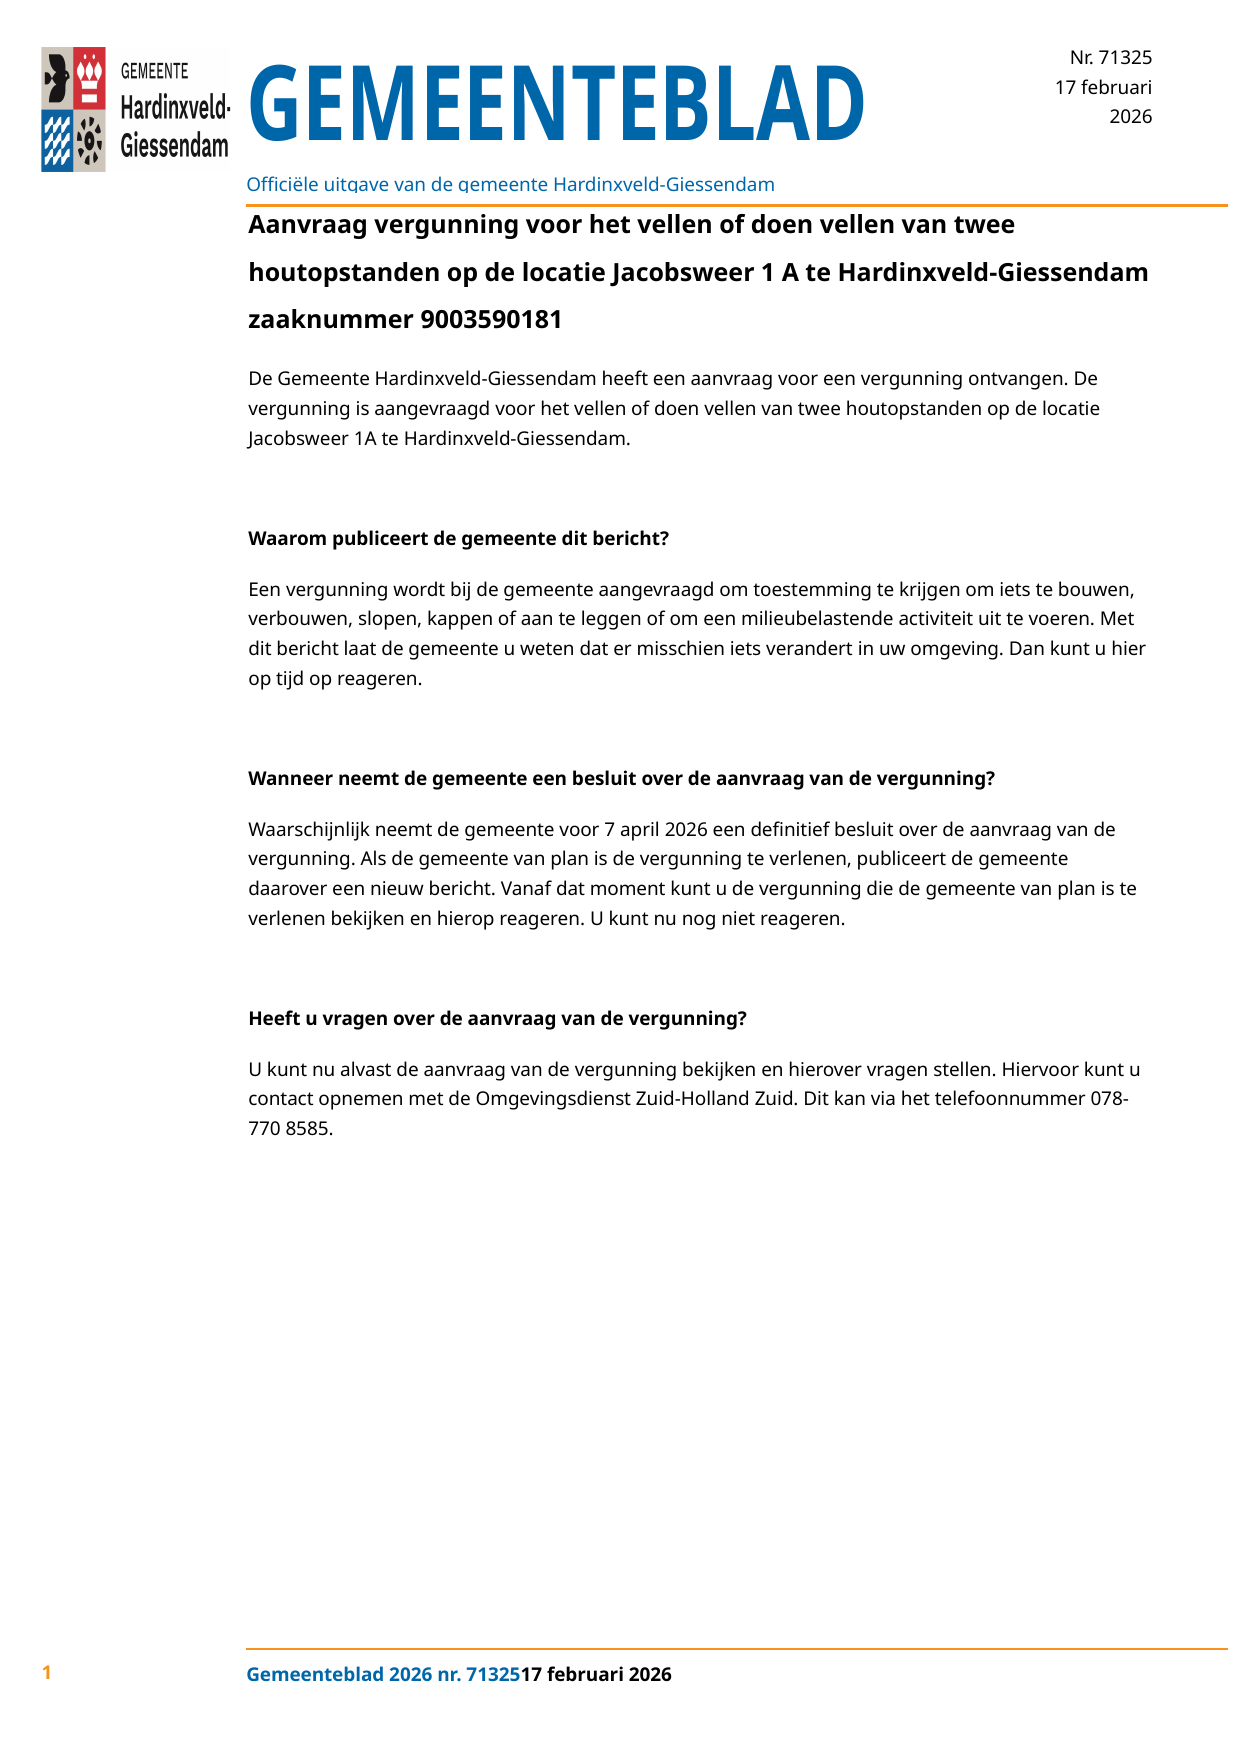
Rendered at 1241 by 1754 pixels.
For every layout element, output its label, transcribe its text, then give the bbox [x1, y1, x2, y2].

text U kunt nu alvast de aanvraag van de vergunning bekijken en hierover vragen stellen. Hiervoor kunt u contact opnemen met de Omgevingsdienst Zuid-Holland Zuid. Dit kan via het telefoonnummer 078-770 8585. [248, 1056, 1152, 1141]
text Heeft u vragen over de aanvraag van de vergunning? [248, 1006, 1152, 1031]
text Een vergunning wordt bij de gemeente aangevraagd om toestemming te krijgen om iets te bouwen, verbouwen, slopen, kappen of aan te leggen of om een milieubelastende activiteit uit te voeren. Met dit bericht laat de gemeente u weten dat er misschien iets verandert in uw omgeving. Dan kunt u hier op tijd op reageren. [248, 576, 1152, 690]
picture [41, 47, 231, 172]
text De Gemeente Hardinxveld-Giessendam heeft een aanvraag voor een vergunning ontvangen. De vergunning is aangevraagd voor het vellen of doen vellen van twee houtopstanden op de locatie Jacobsweer 1A te Hardinxveld-Giessendam. [248, 366, 1152, 450]
text Wanneer neemt de gemeente een besluit over de aanvraag van de vergunning? [248, 766, 1152, 791]
text Waarom publiceert de gemeente dit bericht? [248, 526, 1152, 551]
text Waarschijnlijk neemt de gemeente voor 7 april 2026 een definitief besluit over de aanvraag van de vergunning. Als de gemeente van plan is de vergunning te verlenen, publiceert de gemeente daarover een nieuw bericht. Vanaf dat moment kunt u de vergunning die de gemeente van plan is te verlenen bekijken en hierop reageren. U kunt nu nog niet reageren. [248, 816, 1152, 930]
text Aanvraag vergunning voor het vellen of doen vellen van twee houtopstanden op de locatie Jacobsweer 1 A te Hardinxveld-Giessendam zaaknummer 9003590181 [248, 207, 1152, 336]
